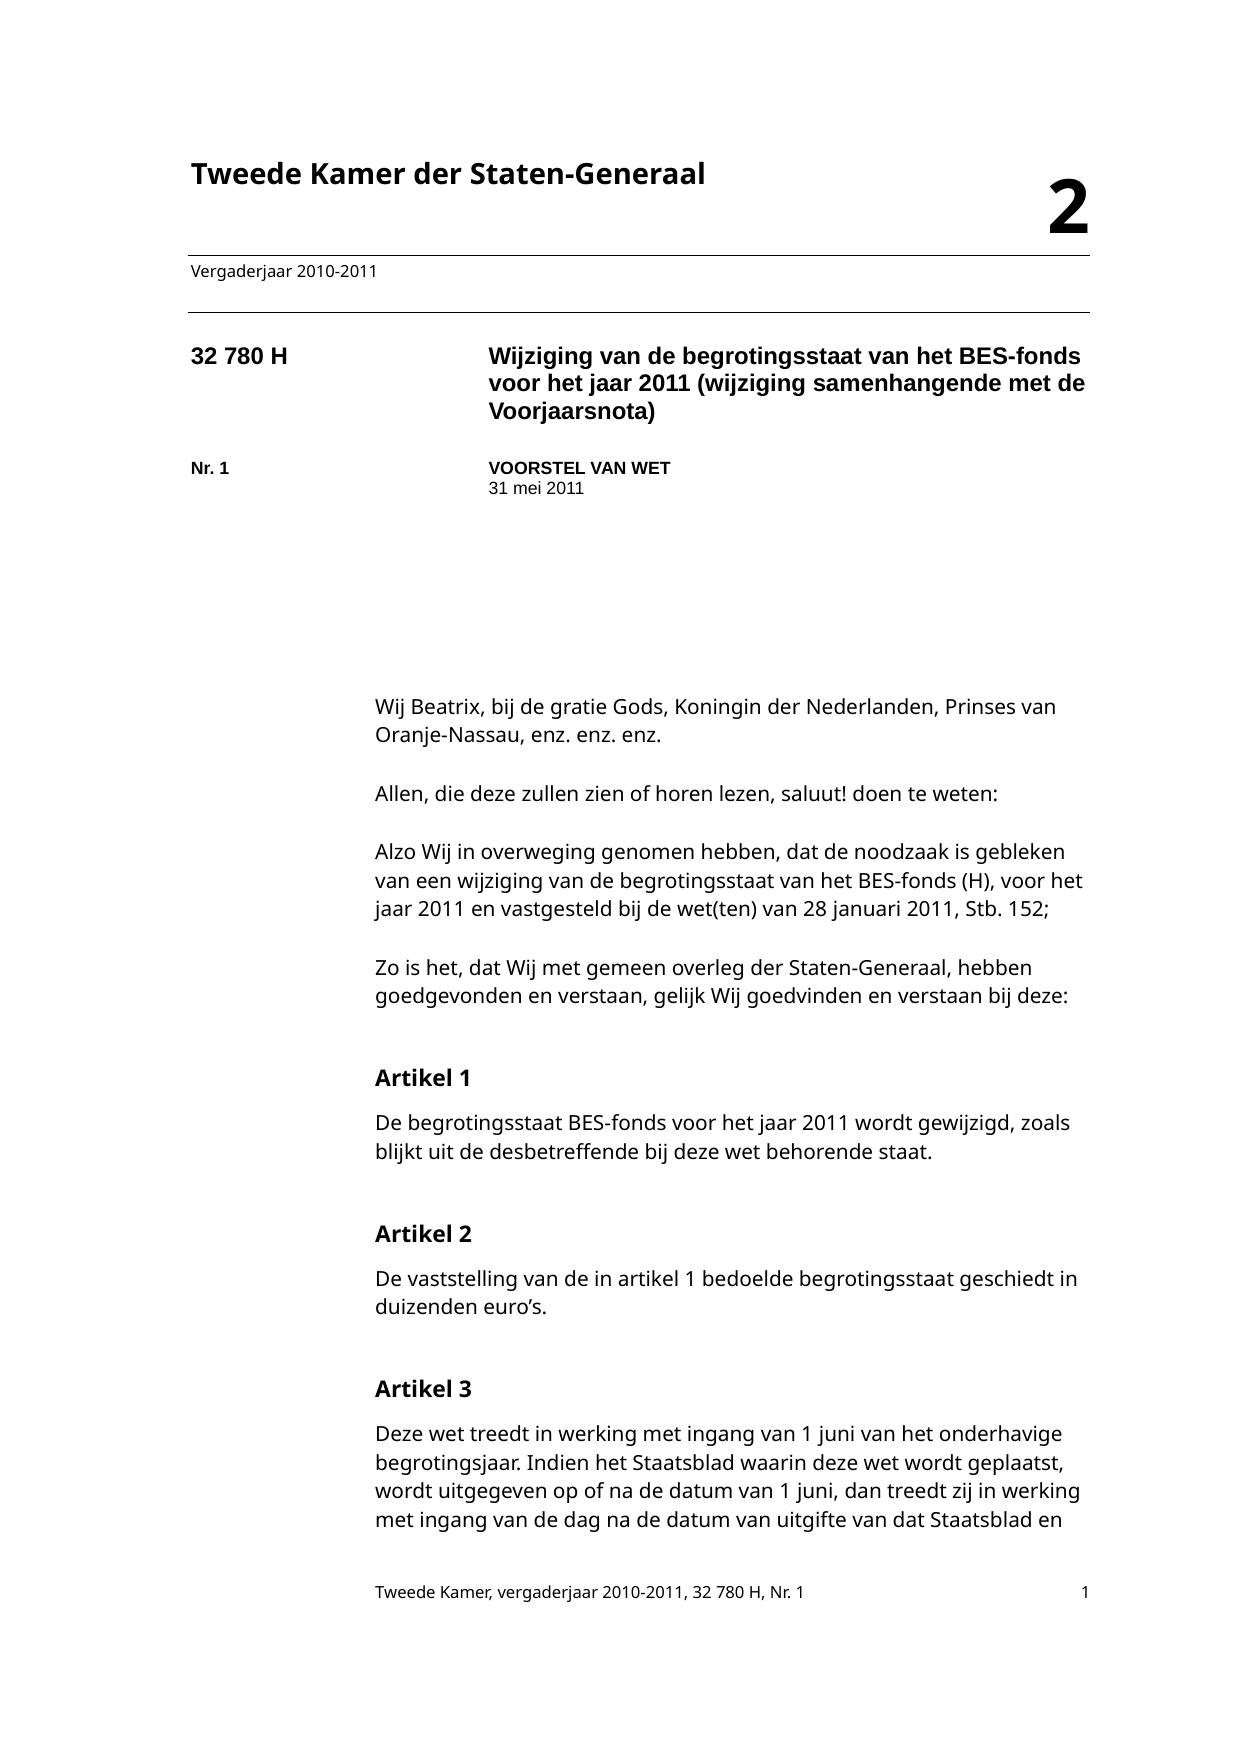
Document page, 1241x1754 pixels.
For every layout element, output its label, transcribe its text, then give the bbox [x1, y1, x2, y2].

table_cell [485, 256, 1090, 312]
text Deze wet treedt in werking met ingang van 1 juni van het onderhavige begrotingsjaar. Indien het Staatsblad waarin deze wet wordt geplaatst, wordt uitgegeven op of na de datum van 1 juni, dan treedt zij in werking met ingang van de dag na de datum van uitgifte van dat Staatsblad en [375, 1419, 1090, 1533]
subtitle Artikel 3 [375, 1373, 1090, 1404]
text De vaststelling van de in artikel 1 bedoelde begrotingsstaat geschiedt in duizenden euro’s. [375, 1264, 1090, 1321]
text Allen, die deze zullen zien of horen lezen, saluut! doen te weten: [375, 779, 1090, 807]
text De begrotingsstaat BES-fonds voor het jaar 2011 wordt gewijzigd, zoals blijkt uit de desbetreffende bij deze wet behorende staat. [375, 1108, 1090, 1165]
table_cell Wijziging van de begrotingsstaat van het BES-fonds voor het jaar 2011 (wijziging samenhangende met de Voorjaarsnota) [485, 339, 1090, 454]
table_cell 32 780 H [188, 339, 485, 454]
table_header 2 [910, 150, 1090, 255]
table_cell [485, 313, 1090, 339]
table_cell VOORSTEL VAN WET 31 mei 2011 [485, 455, 1090, 573]
text Zo is het, dat Wij met gemeen overleg der Staten-Generaal, hebben goedgevonden en verstaan, gelijk Wij goedvinden en verstaan bij deze: [375, 953, 1090, 1009]
text Alzo Wij in overweging genomen hebben, dat de noodzaak is gebleken van een wijziging van de begrotingsstaat van het BES-fonds (H), voor het jaar 2011 en vastgesteld bij de wet(ten) van 28 januari 2011, Stb. 152; [375, 837, 1090, 923]
table_cell [188, 313, 485, 339]
table_cell Vergaderjaar 2010-2011 [188, 256, 485, 312]
table_header Tweede Kamer der Staten-Generaal [188, 150, 909, 255]
text Wij Beatrix, bij de gratie Gods, Koningin der Nederlanden, Prinses van Oranje-Nassau, enz. enz. enz. [375, 692, 1090, 749]
subtitle Artikel 1 [375, 1062, 1090, 1093]
table_cell Nr. 1 [188, 455, 485, 573]
subtitle Artikel 2 [375, 1218, 1090, 1249]
